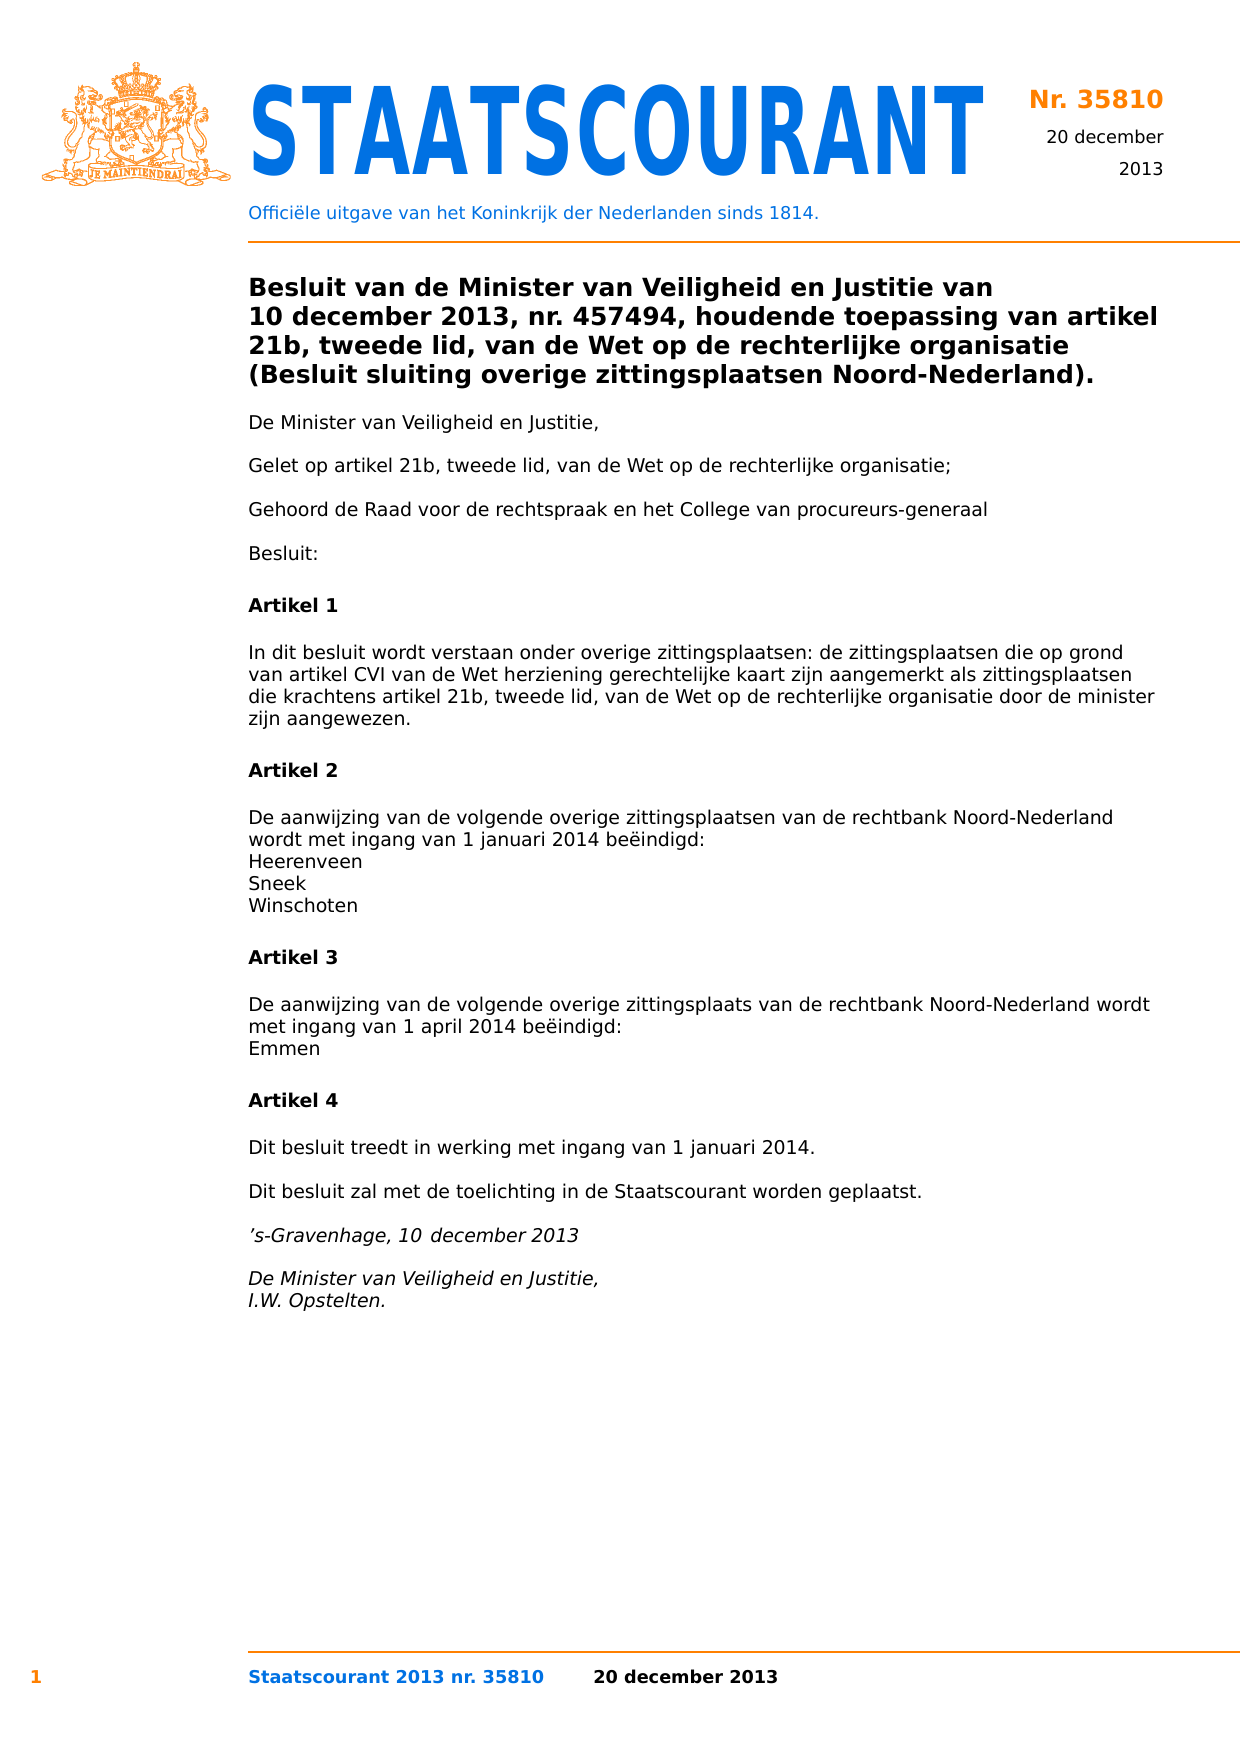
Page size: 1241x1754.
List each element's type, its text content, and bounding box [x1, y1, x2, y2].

text Heerenveen [248, 851, 1163, 873]
text Emmen [248, 1038, 1163, 1060]
text Besluit: [248, 543, 1163, 565]
subtitle Artikel 4 [248, 1090, 1163, 1112]
text De aanwijzing van de volgende overige zittingsplaatsen van de rechtbank Noord-Nederland wordt met ingang van 1 januari 2014 beëindigd: [248, 807, 1163, 851]
table_cell Officiële uitgave van het Koninkrijk der Nederlanden sinds 1814. [248, 203, 1240, 241]
table_header Nr. 35810 [998, 62, 1240, 121]
subtitle Artikel 2 [248, 760, 1163, 782]
text Sneek [248, 873, 1163, 895]
text Gelet op artikel 21b, tweede lid, van de Wet op de rechterlijke organisatie; [248, 455, 1163, 477]
text De Minister van Veiligheid en Justitie, I.W. Opstelten. [248, 1268, 1163, 1312]
subtitle Artikel 3 [248, 947, 1163, 969]
text De Minister van Veiligheid en Justitie, [248, 412, 1163, 433]
text Winschoten [248, 895, 1163, 917]
table_cell 2013 [998, 153, 1240, 203]
text Gehoord de Raad voor de rechtspraak en het College van procureurs-generaal [248, 499, 1163, 521]
text De aanwijzing van de volgende overige zittingsplaats van de rechtbank Noord-Nederland wordt met ingang van 1 april 2014 beëindigd: [248, 994, 1163, 1038]
subtitle Artikel 1 [248, 595, 1163, 617]
text Dit besluit treedt in werking met ingang van 1 januari 2014. [248, 1137, 1163, 1159]
text ’s-Gravenhage, 10 december 2013 [248, 1224, 1163, 1246]
table_header [25, 62, 248, 241]
picture [41, 62, 231, 186]
text In dit besluit wordt verstaan onder overige zittingsplaatsen: de zittingsplaatsen die op grond van artikel CVI van de Wet herziening gerechtelijke kaart zijn aangemerkt als zittingsplaatsen die krachtens artikel 21b, tweede lid, van de Wet op de rechterlijke organisatie door de minister zijn aangewezen. [248, 642, 1163, 730]
table_cell 20 december [998, 121, 1240, 153]
table_header STAATSCOURANT [248, 62, 998, 203]
subtitle Besluit van de Minister van Veiligheid en Justitie van 10 december 2013, nr. 457494, houdende toepassing van artikel 21b, tweede lid, van de Wet op de rechterlijke organisatie (Besluit sluiting overige zittingsplaatsen Noord-Nederland). [248, 273, 1163, 390]
text Dit besluit zal met de toelichting in de Staatscourant worden geplaatst. [248, 1181, 1163, 1203]
